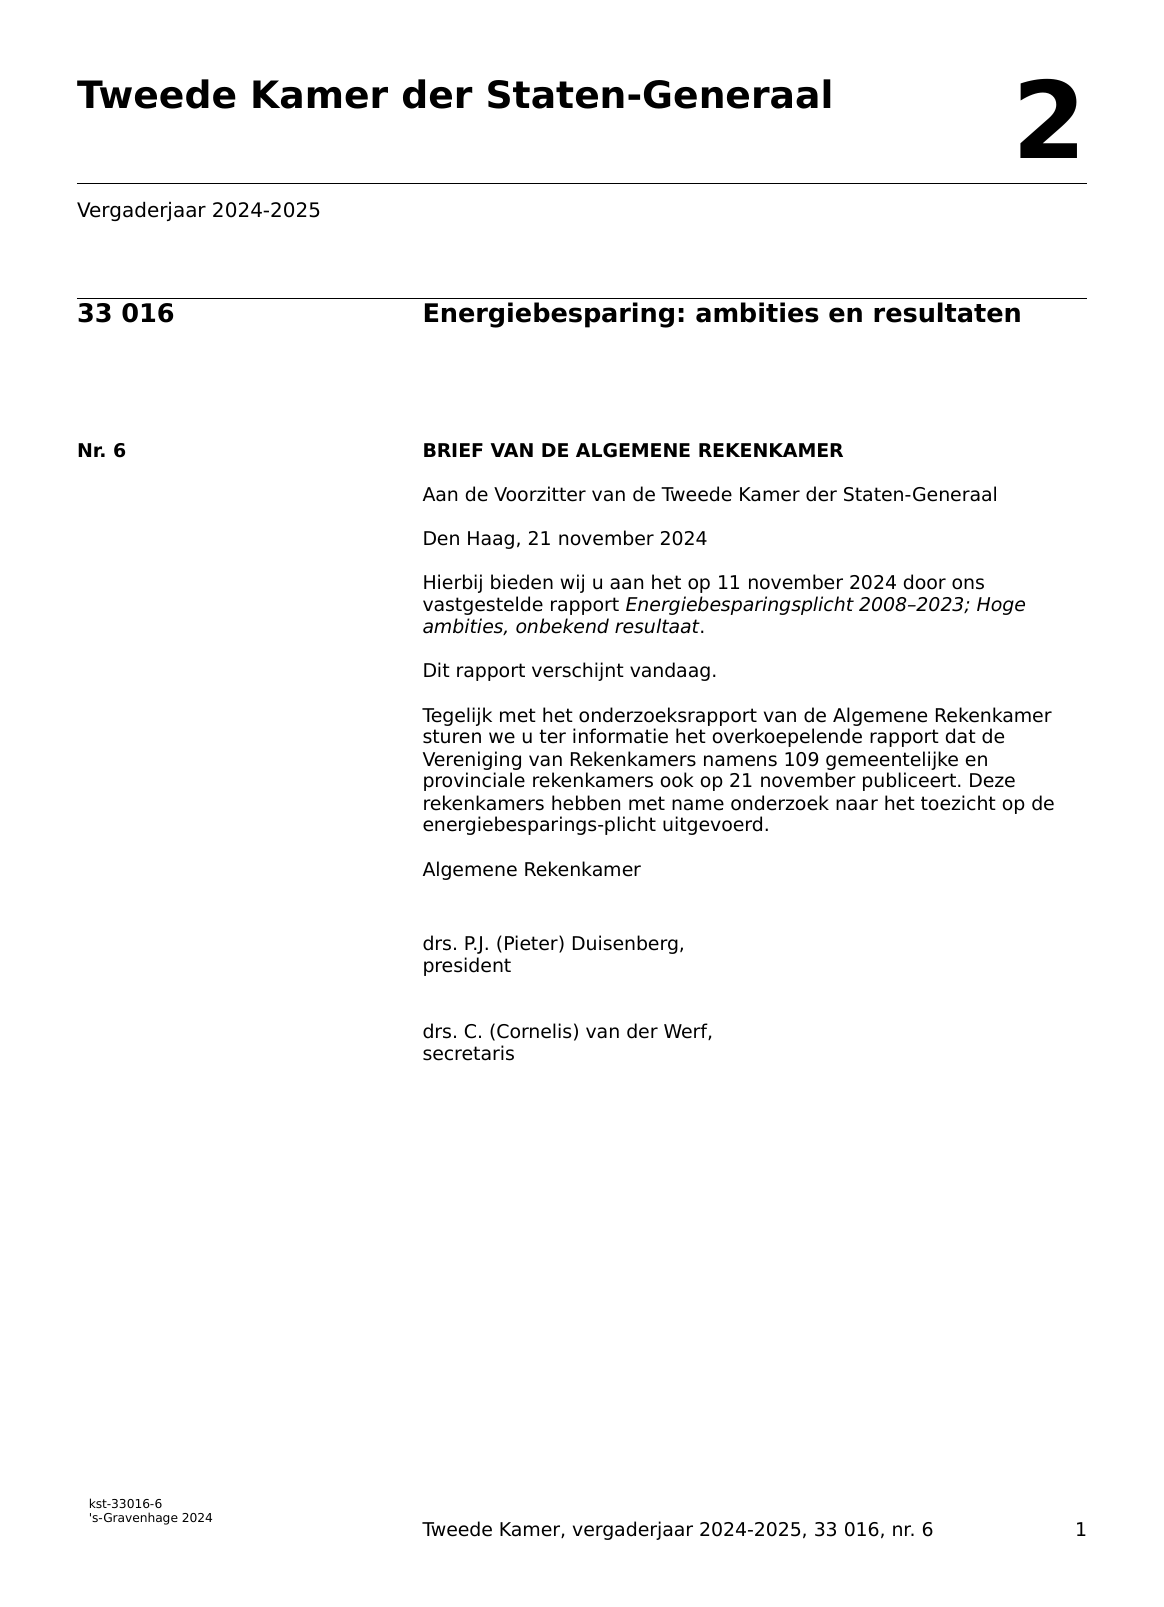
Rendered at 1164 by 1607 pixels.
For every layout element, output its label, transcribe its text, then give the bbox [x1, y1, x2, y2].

table_header 2 [886, 59, 1087, 183]
subtitle 33 016 Energiebesparing: ambities en resultaten [77, 299, 1087, 329]
table_cell Vergaderjaar 2024-2025 [77, 184, 1087, 298]
text kst-33016-6 [88, 1497, 323, 1511]
subtitle Nr. 6 BRIEF VAN DE ALGEMENE REKENKAMER [77, 440, 1087, 462]
table_header Tweede Kamer der Staten-Generaal [77, 59, 886, 183]
text Hierbij bieden wij u aan het op 11 november 2024 door ons vastgestelde rapport Energiebesparingsplicht 2008–2023; Hoge ambities, onbekend resultaat. [422, 572, 1087, 638]
text drs. C. (Cornelis) van der Werf, secretaris [422, 999, 1087, 1064]
text Dit rapport verschijnt vandaag. [422, 660, 1087, 682]
text Tegelijk met het onderzoeksrapport van de Algemene Rekenkamer sturen we u ter informatie het overkoepelende rapport dat de Vereniging van Rekenkamers namens 109 gemeentelijke en provinciale rekenkamers ook op 21 november publiceert. Deze rekenkamers hebben met name onderzoek naar het toezicht op de energiebesparings-plicht uitgevoerd. [422, 704, 1087, 836]
text drs. P.J. (Pieter) Duisenberg, president [422, 911, 1087, 976]
text Aan de Voorzitter van de Tweede Kamer der Staten-Generaal [422, 484, 1087, 506]
text Den Haag, 21 november 2024 [422, 528, 1087, 550]
text 's-Gravenhage 2024 [88, 1511, 323, 1525]
text Algemene Rekenkamer [422, 858, 1087, 881]
